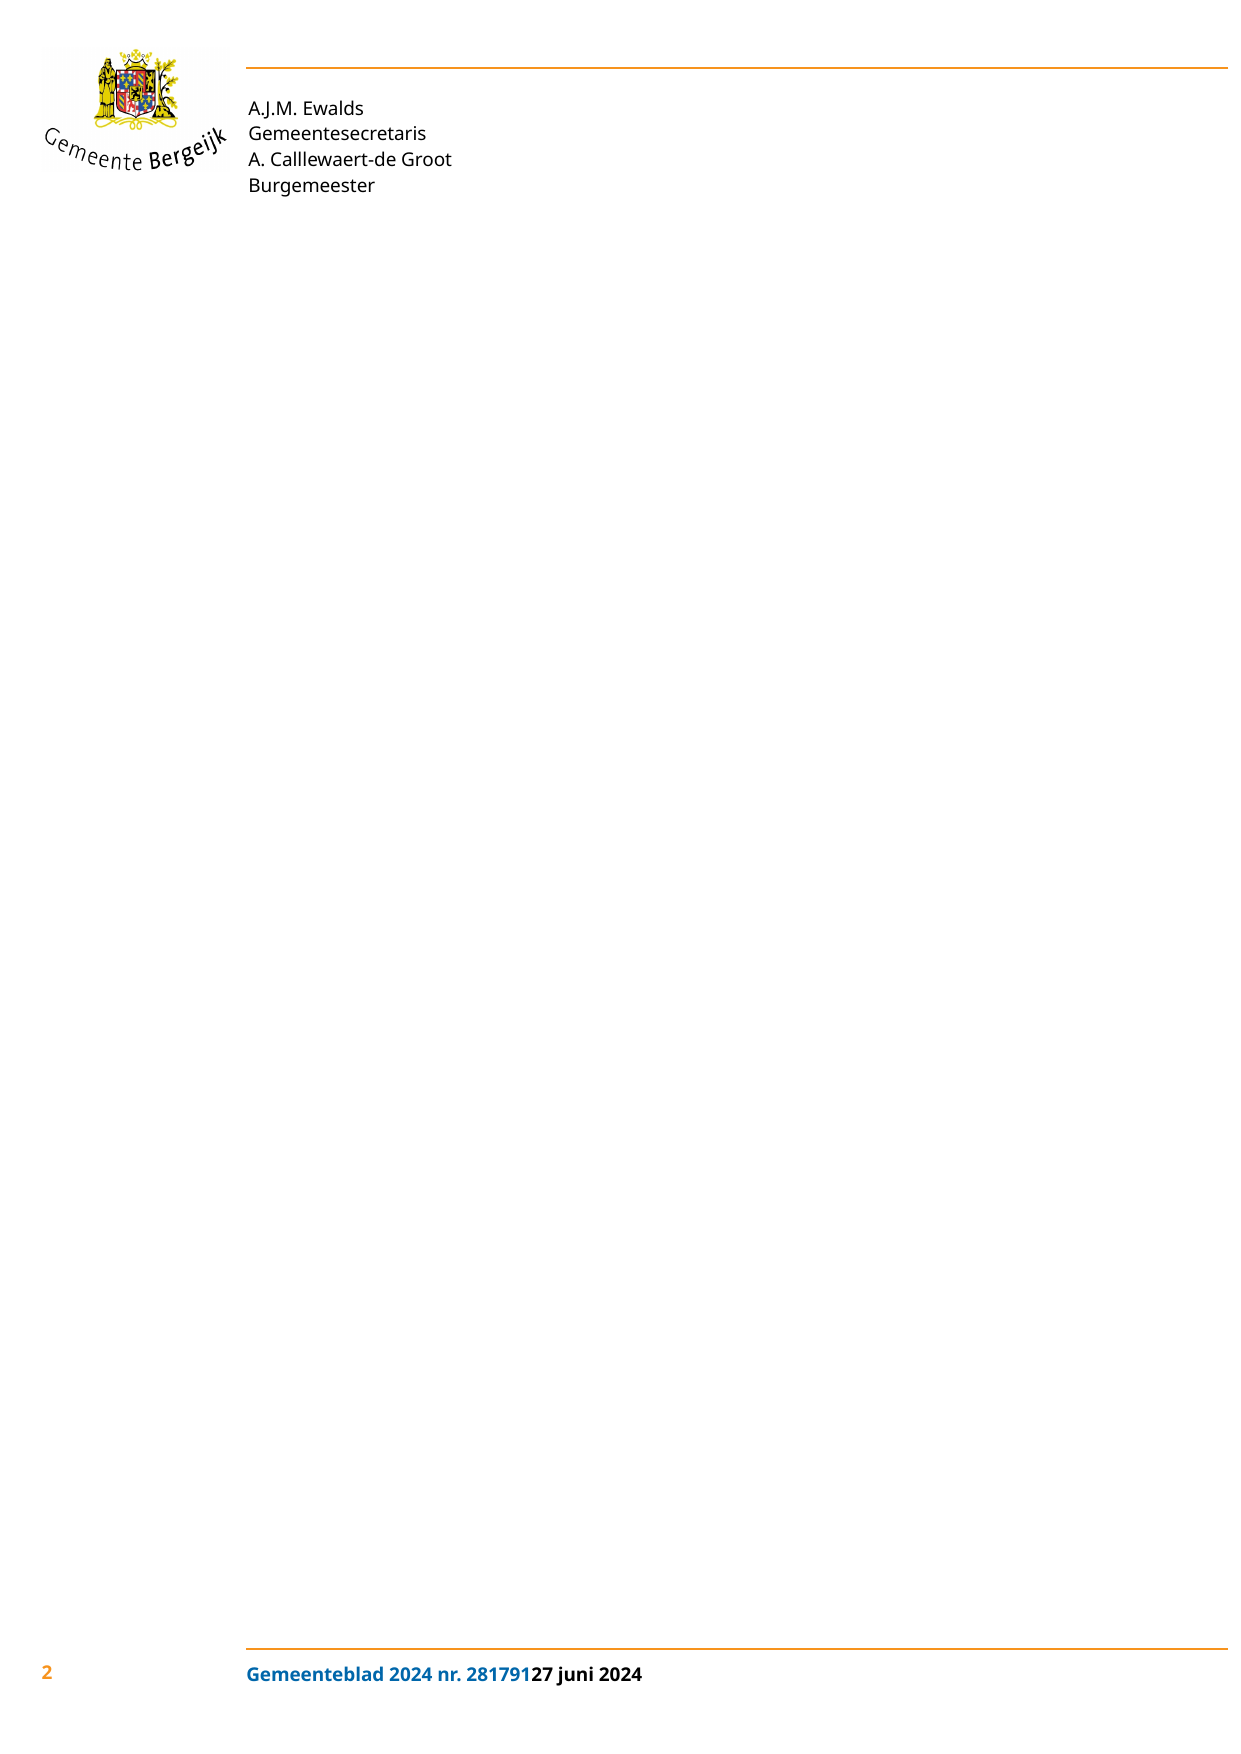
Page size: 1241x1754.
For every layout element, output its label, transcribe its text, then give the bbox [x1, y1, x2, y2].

text Gemeentesecretaris [248, 121, 1152, 146]
text Burgemeester [248, 172, 1152, 198]
text A. Calllewaert-de Groot [248, 146, 1152, 172]
picture [41, 47, 231, 172]
text A.J.M. Ewalds [248, 95, 1152, 121]
